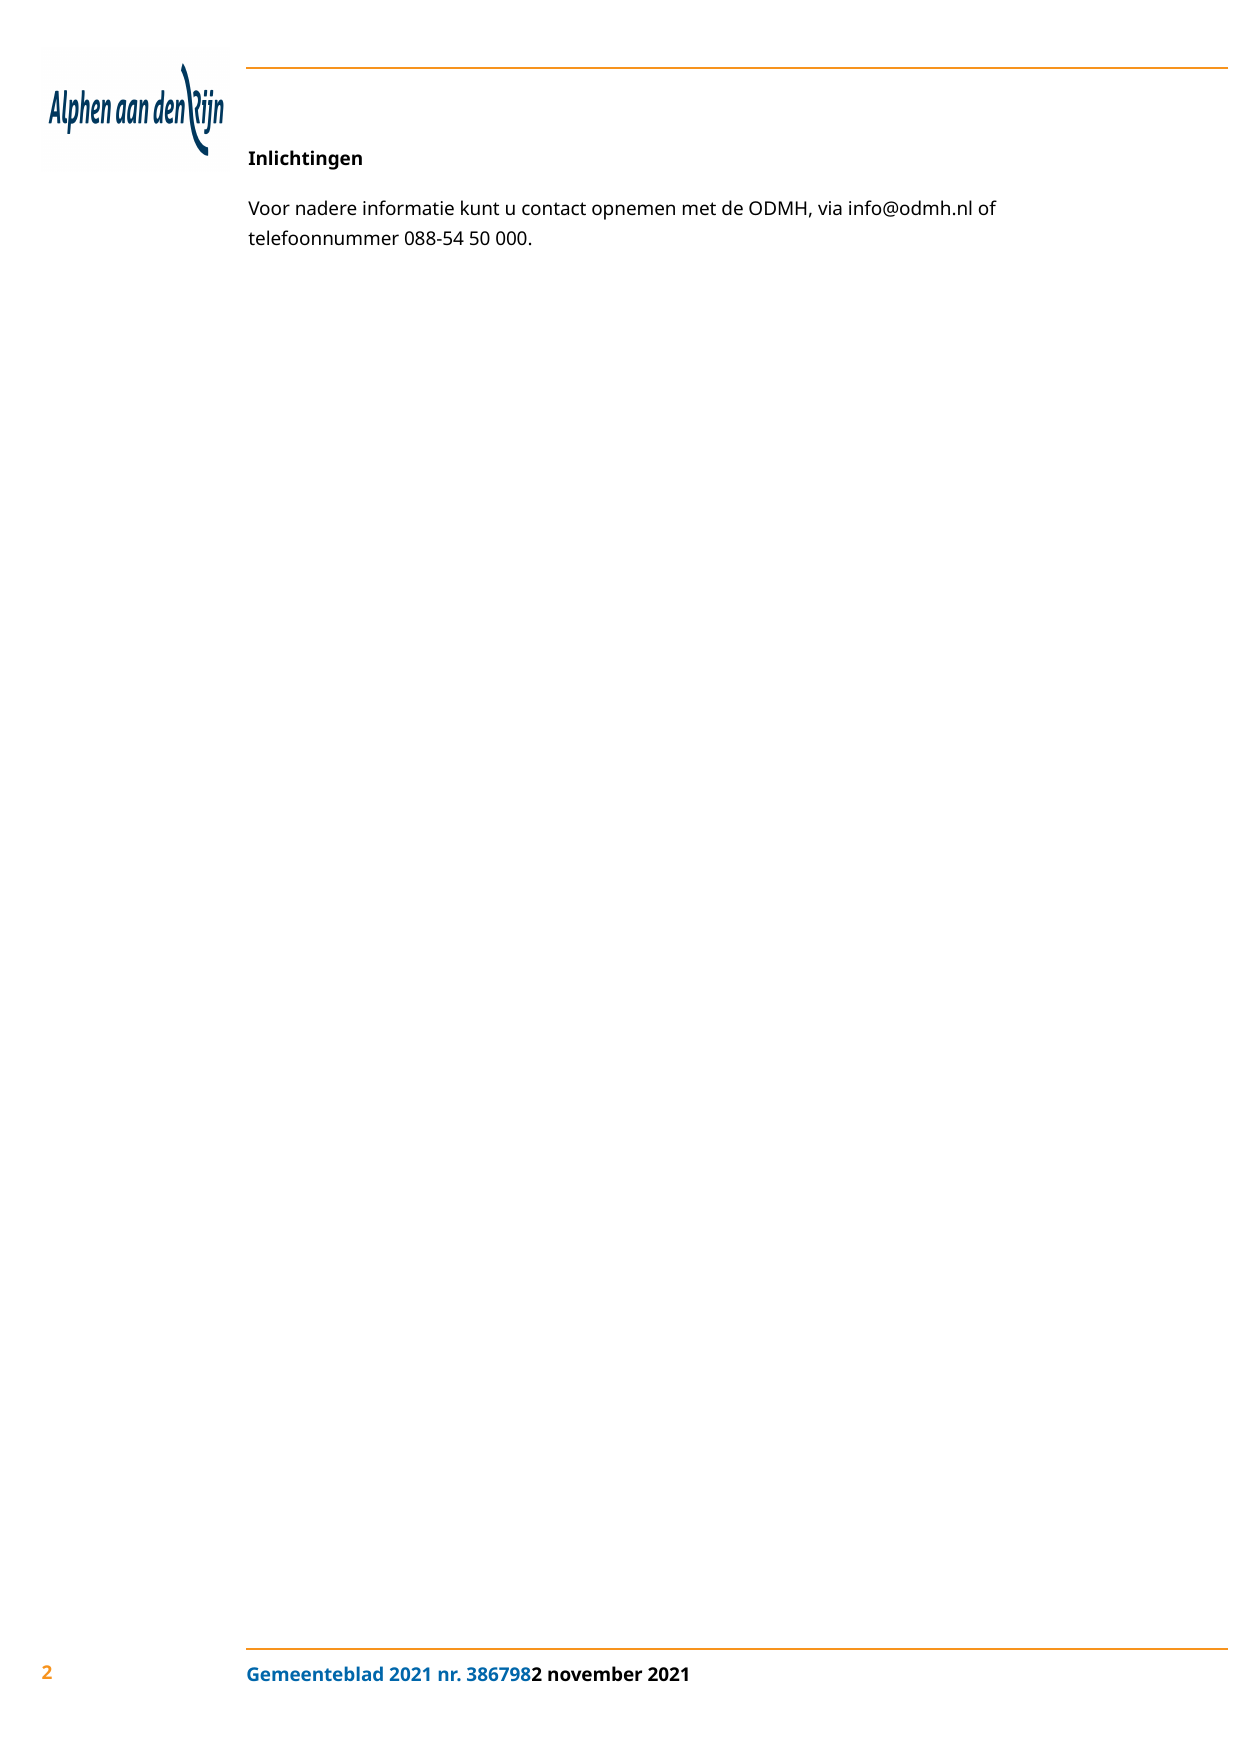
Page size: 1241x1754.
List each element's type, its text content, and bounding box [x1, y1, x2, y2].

text Voor nadere informatie kunt u contact opnemen met de ODMH, via info@odmh.nl of telefoonnummer 088-54 50 000. [248, 196, 1152, 251]
picture [41, 47, 231, 172]
text Inlichtingen [248, 145, 1152, 171]
